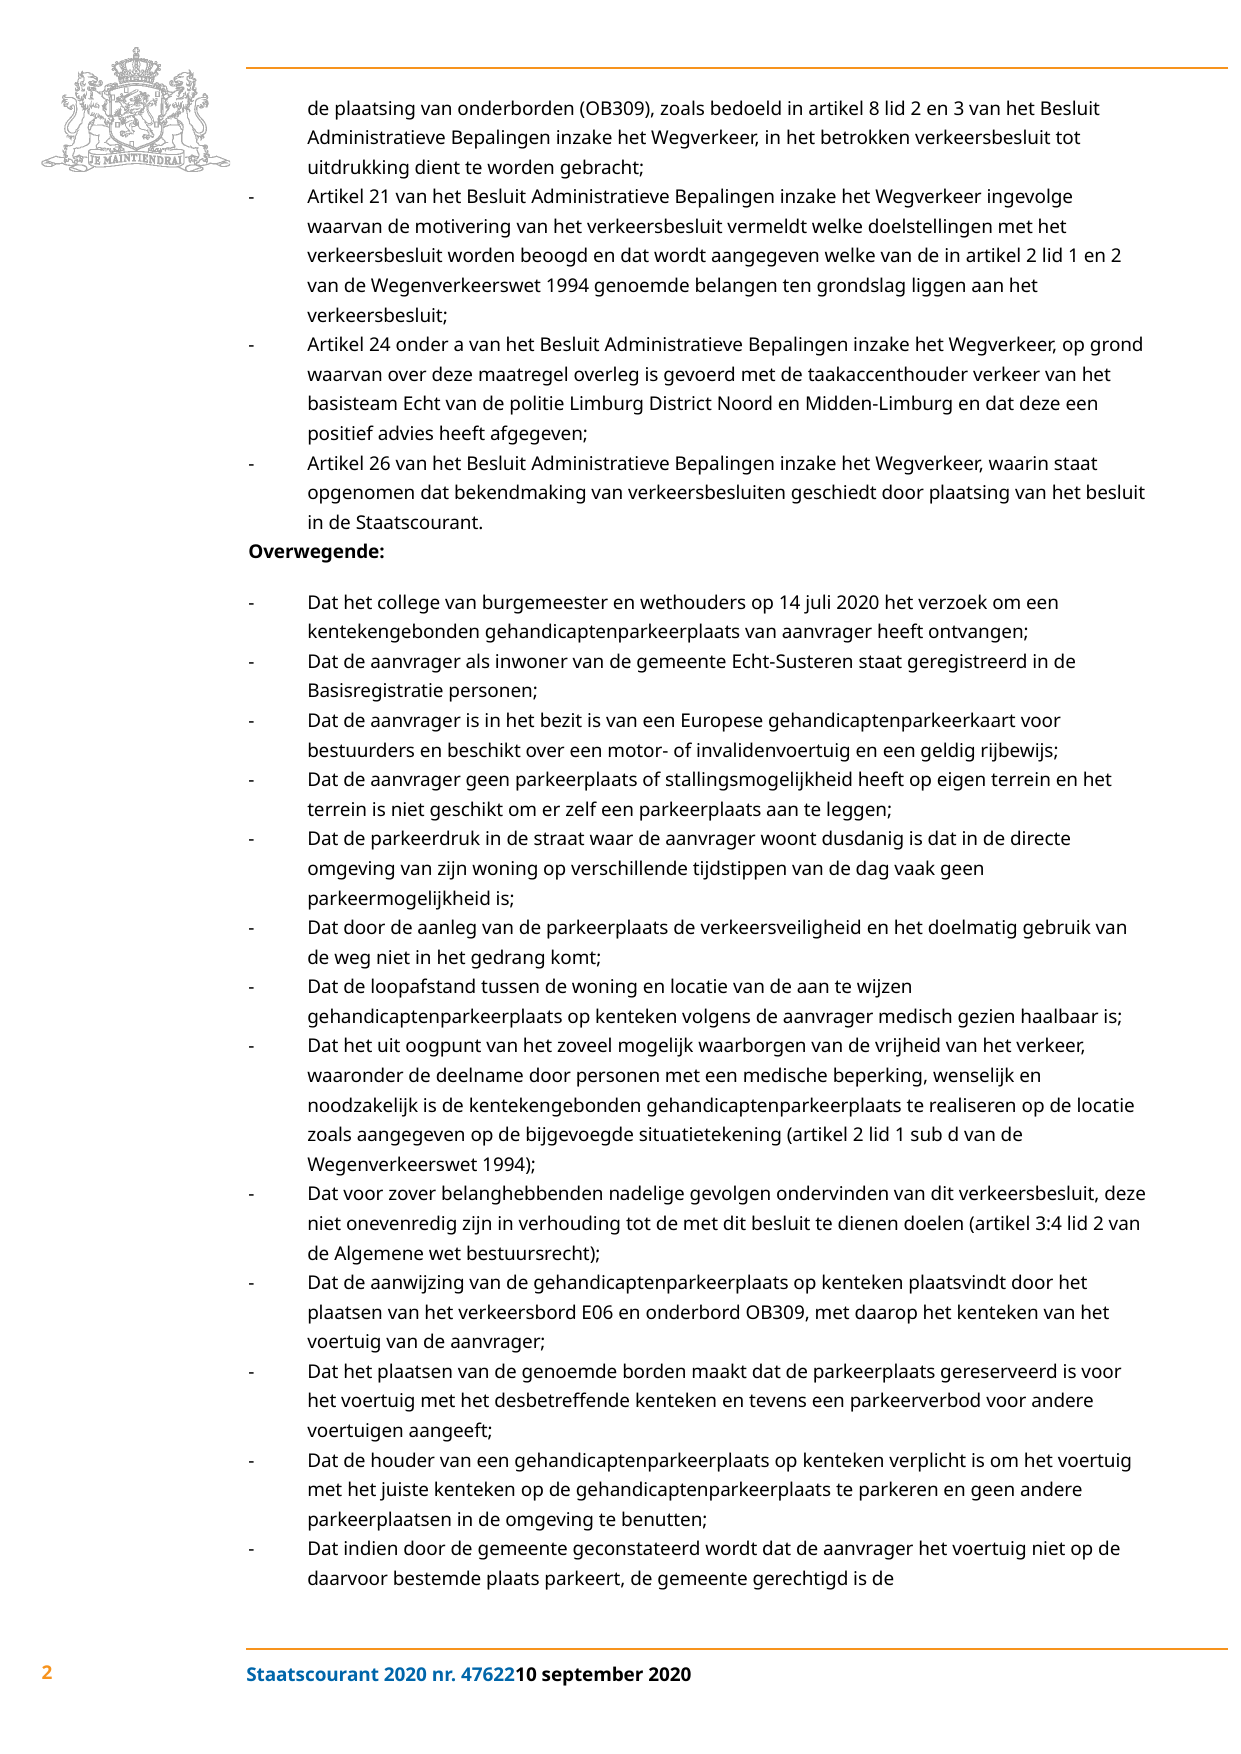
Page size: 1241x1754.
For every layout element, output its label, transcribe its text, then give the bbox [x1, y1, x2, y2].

text Overwegende: [248, 538, 1152, 564]
list Dat het plaatsen van de genoemde borden maakt dat de parkeerplaats gereserveerd is voor het voertuig met het desbetreffende kenteken en tevens een parkeerverbod voor andere voertuigen aangeeft; [248, 1358, 1152, 1443]
list Dat het college van burgemeester en wethouders op 14 juli 2020 het verzoek om een kentekengebonden gehandicaptenparkeerplaats van aanvrager heeft ontvangen; [248, 589, 1152, 644]
picture [41, 47, 231, 172]
list Dat de houder van een gehandicaptenparkeerplaats op kenteken verplicht is om het voertuig met het juiste kenteken op de gehandicaptenparkeerplaats te parkeren en geen andere parkeerplaatsen in de omgeving te benutten; [248, 1447, 1152, 1532]
list de plaatsing van onderborden (OB309), zoals bedoeld in artikel 8 lid 2 en 3 van het Besluit Administratieve Bepalingen inzake het Wegverkeer, in het betrokken verkeersbesluit tot uitdrukking dient te worden gebracht; [248, 95, 1152, 180]
list Dat door de aanleg van de parkeerplaats de verkeersveiligheid en het doelmatig gebruik van de weg niet in het gedrang komt; [248, 914, 1152, 970]
list Dat de parkeerdruk in de straat waar de aanvrager woont dusdanig is dat in de directe omgeving van zijn woning op verschillende tijdstippen van de dag vaak geen parkeermogelijkheid is; [248, 826, 1152, 911]
list Artikel 26 van het Besluit Administratieve Bepalingen inzake het Wegverkeer, waarin staat opgenomen dat bekendmaking van verkeersbesluiten geschiedt door plaatsing van het besluit in de Staatscourant. [248, 450, 1152, 535]
list Dat de aanvrager geen parkeerplaats of stallingsmogelijkheid heeft op eigen terrein en het terrein is niet geschikt om er zelf een parkeerplaats aan te leggen; [248, 766, 1152, 822]
list Artikel 24 onder a van het Besluit Administratieve Bepalingen inzake het Wegverkeer, op grond waarvan over deze maatregel overleg is gevoerd met de taakaccenthouder verkeer van het basisteam Echt van de politie Limburg District Noord en Midden-Limburg en dat deze een positief advies heeft afgegeven; [248, 331, 1152, 446]
list Dat indien door de gemeente geconstateerd wordt dat de aanvrager het voertuig niet op de daarvoor bestemde plaats parkeert, de gemeente gerechtigd is de [248, 1536, 1152, 1591]
list Artikel 21 van het Besluit Administratieve Bepalingen inzake het Wegverkeer ingevolge waarvan de motivering van het verkeersbesluit vermeldt welke doelstellingen met het verkeersbesluit worden beoogd en dat wordt aangegeven welke van de in artikel 2 lid 1 en 2 van de Wegenverkeerswet 1994 genoemde belangen ten grondslag liggen aan het verkeersbesluit; [248, 183, 1152, 328]
list Dat de aanvrager als inwoner van de gemeente Echt-Susteren staat geregistreerd in de Basisregistratie personen; [248, 648, 1152, 703]
list Dat de aanvrager is in het bezit is van een Europese gehandicaptenparkeerkaart voor bestuurders en beschikt over een motor- of invalidenvoertuig en een geldig rijbewijs; [248, 707, 1152, 763]
list Dat voor zover belanghebbenden nadelige gevolgen ondervinden van dit verkeersbesluit, deze niet onevenredig zijn in verhouding tot de met dit besluit te dienen doelen (artikel 3:4 lid 2 van de Algemene wet bestuursrecht); [248, 1181, 1152, 1266]
list Dat het uit oogpunt van het zoveel mogelijk waarborgen van de vrijheid van het verkeer, waaronder de deelname door personen met een medische beperking, wenselijk en noodzakelijk is de kentekengebonden gehandicaptenparkeerplaats te realiseren op de locatie zoals aangegeven op de bijgevoegde situatietekening (artikel 2 lid 1 sub d van de Wegenverkeerswet 1994); [248, 1033, 1152, 1177]
list Dat de loopafstand tussen de woning en locatie van de aan te wijzen gehandicaptenparkeerplaats op kenteken volgens de aanvrager medisch gezien haalbaar is; [248, 973, 1152, 1029]
list Dat de aanwijzing van de gehandicaptenparkeerplaats op kenteken plaatsvindt door het plaatsen van het verkeersbord E06 en onderbord OB309, met daarop het kenteken van het voertuig van de aanvrager; [248, 1269, 1152, 1354]
